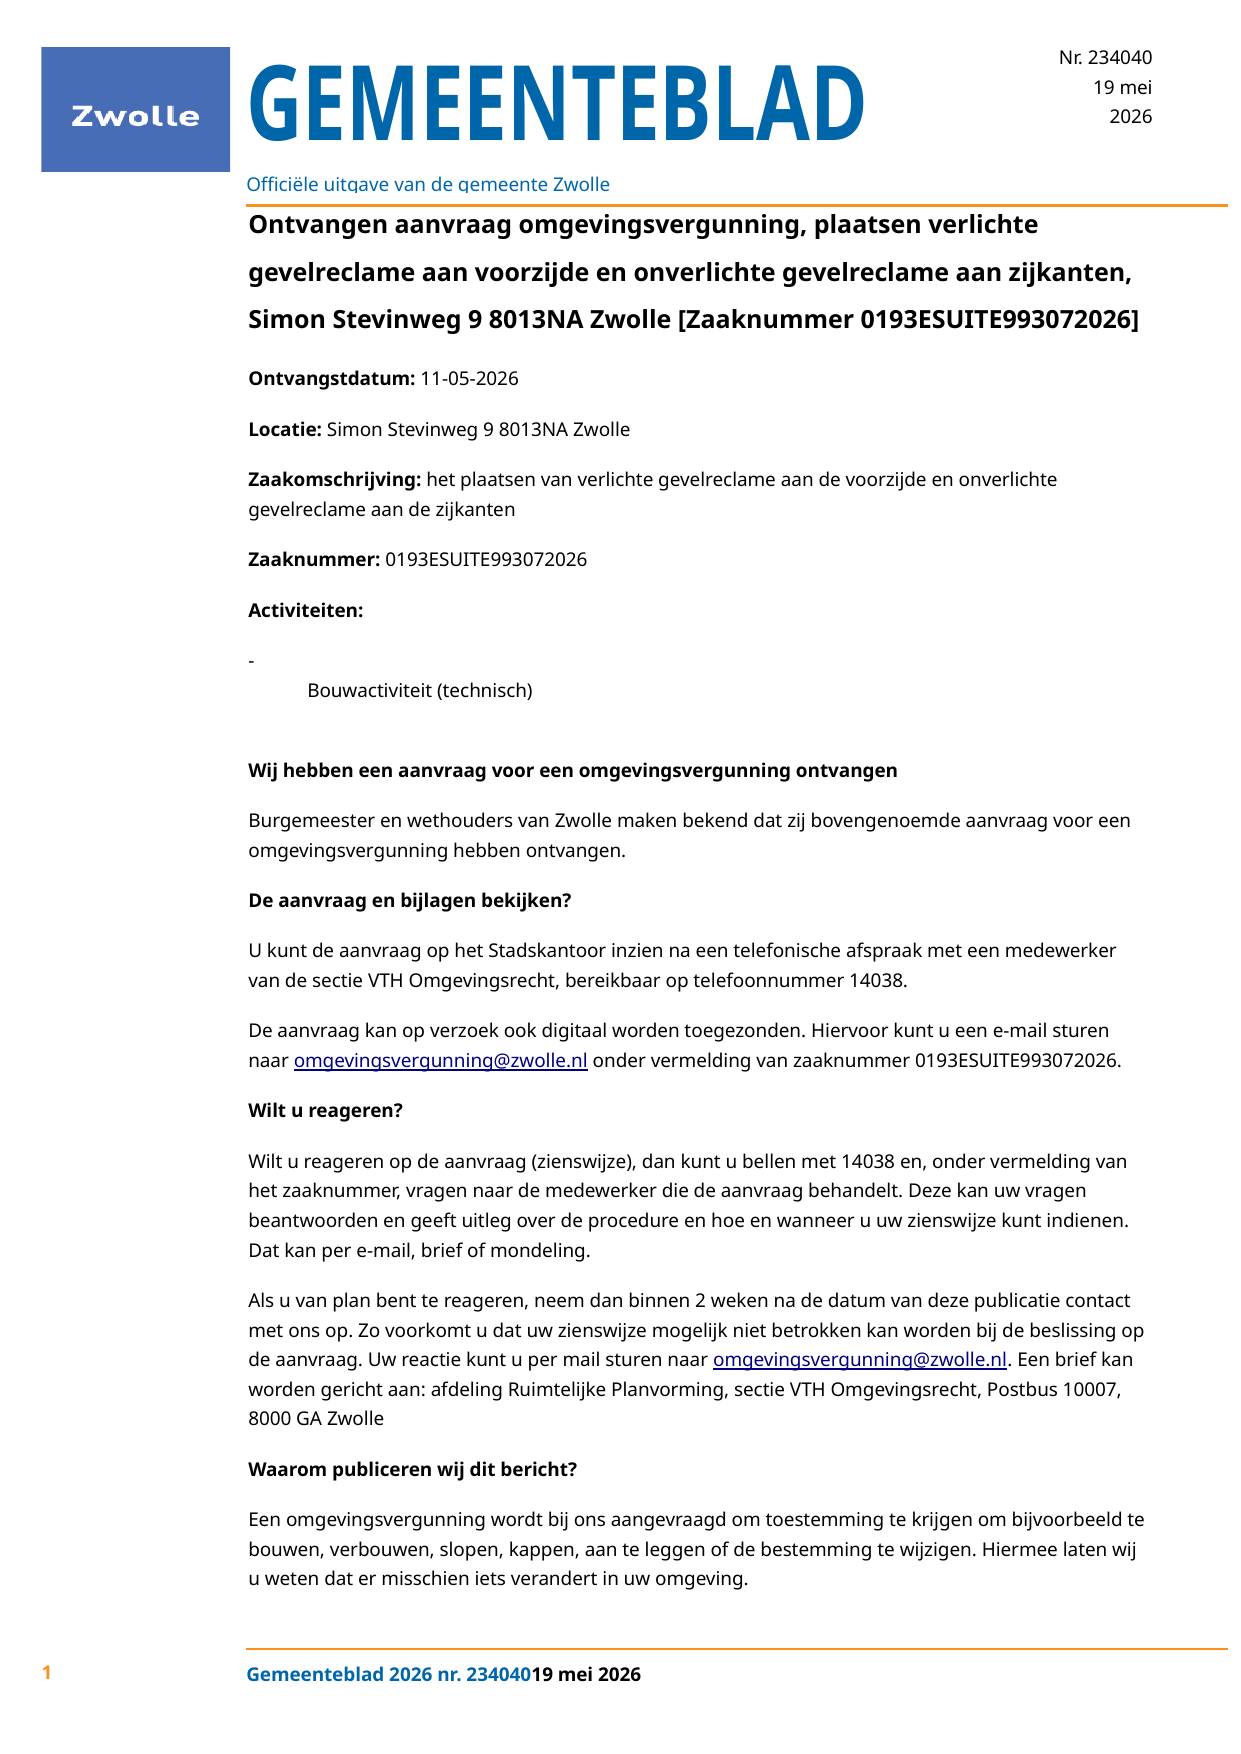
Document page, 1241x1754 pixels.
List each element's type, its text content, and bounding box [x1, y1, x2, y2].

text Wilt u reageren? [248, 1098, 1152, 1123]
text Als u van plan bent te reageren, neem dan binnen 2 weken na de datum van deze publicatie contact met ons op. Zo voorkomt u dat uw zienswijze mogelijk niet betrokken kan worden bij de beslissing op de aanvraag. Uw reactie kunt u per mail sturen naar omgevingsvergunning@zwolle.nl. Een brief kan worden gericht aan: afdeling Ruimtelijke Planvorming, sectie VTH Omgevingsrecht, Postbus 10007, 8000 GA Zwolle [248, 1287, 1152, 1431]
text U kunt de aanvraag op het Stadskantoor inzien na een telefonische afspraak met een medewerker van de sectie VTH Omgevingsrecht, bereikbaar op telefoonnummer 14038. [248, 938, 1152, 993]
text Zaakomschrijving: het plaatsen van verlichte gevelreclame aan de voorzijde en onverlichte gevelreclame aan de zijkanten [248, 466, 1152, 522]
text De aanvraag kan op verzoek ook digitaal worden toegezonden. Hiervoor kunt u een e-mail sturen naar omgevingsvergunning@zwolle.nl onder vermelding van zaaknummer 0193ESUITE993072026. [248, 1018, 1152, 1073]
text Waarom publiceren wij dit bericht? [248, 1456, 1152, 1482]
text Activiteiten: [248, 597, 1152, 622]
text Ontvangstdatum: 11-05-2026 [248, 366, 1152, 391]
picture [41, 47, 231, 172]
text Locatie: Simon Stevinweg 9 8013NA Zwolle [248, 416, 1152, 442]
text Burgemeester en wethouders van Zwolle maken bekend dat zij bovengenoemde aanvraag voor een omgevingsvergunning hebben ontvangen. [248, 807, 1152, 862]
text Ontvangen aanvraag omgevingsvergunning, plaatsen verlichte gevelreclame aan voorzijde en onverlichte gevelreclame aan zijkanten, Simon Stevinweg 9 8013NA Zwolle [Zaaknummer 0193ESUITE993072026] [248, 207, 1152, 336]
text Wij hebben een aanvraag voor een omgevingsvergunning ontvangen [248, 757, 1152, 782]
list Bouwactiviteit (technisch) [248, 677, 1152, 702]
text De aanvraag en bijlagen bekijken? [248, 887, 1152, 913]
text Zaaknummer: 0193ESUITE993072026 [248, 546, 1152, 572]
text Wilt u reageren op de aanvraag (zienswijze), dan kunt u bellen met 14038 en, onder vermelding van het zaaknummer, vragen naar de medewerker die de aanvraag behandelt. Deze kan uw vragen beantwoorden en geeft uitleg over de procedure en hoe en wanneer u uw zienswijze kunt indienen. Dat kan per e-mail, brief of mondeling. [248, 1148, 1152, 1262]
text Een omgevingsvergunning wordt bij ons aangevraagd om toestemming te krijgen om bijvoorbeeld te bouwen, verbouwen, slopen, kappen, aan te leggen of de bestemming te wijzigen. Hiermee laten wij u weten dat er misschien iets verandert in uw omgeving. [248, 1506, 1152, 1591]
